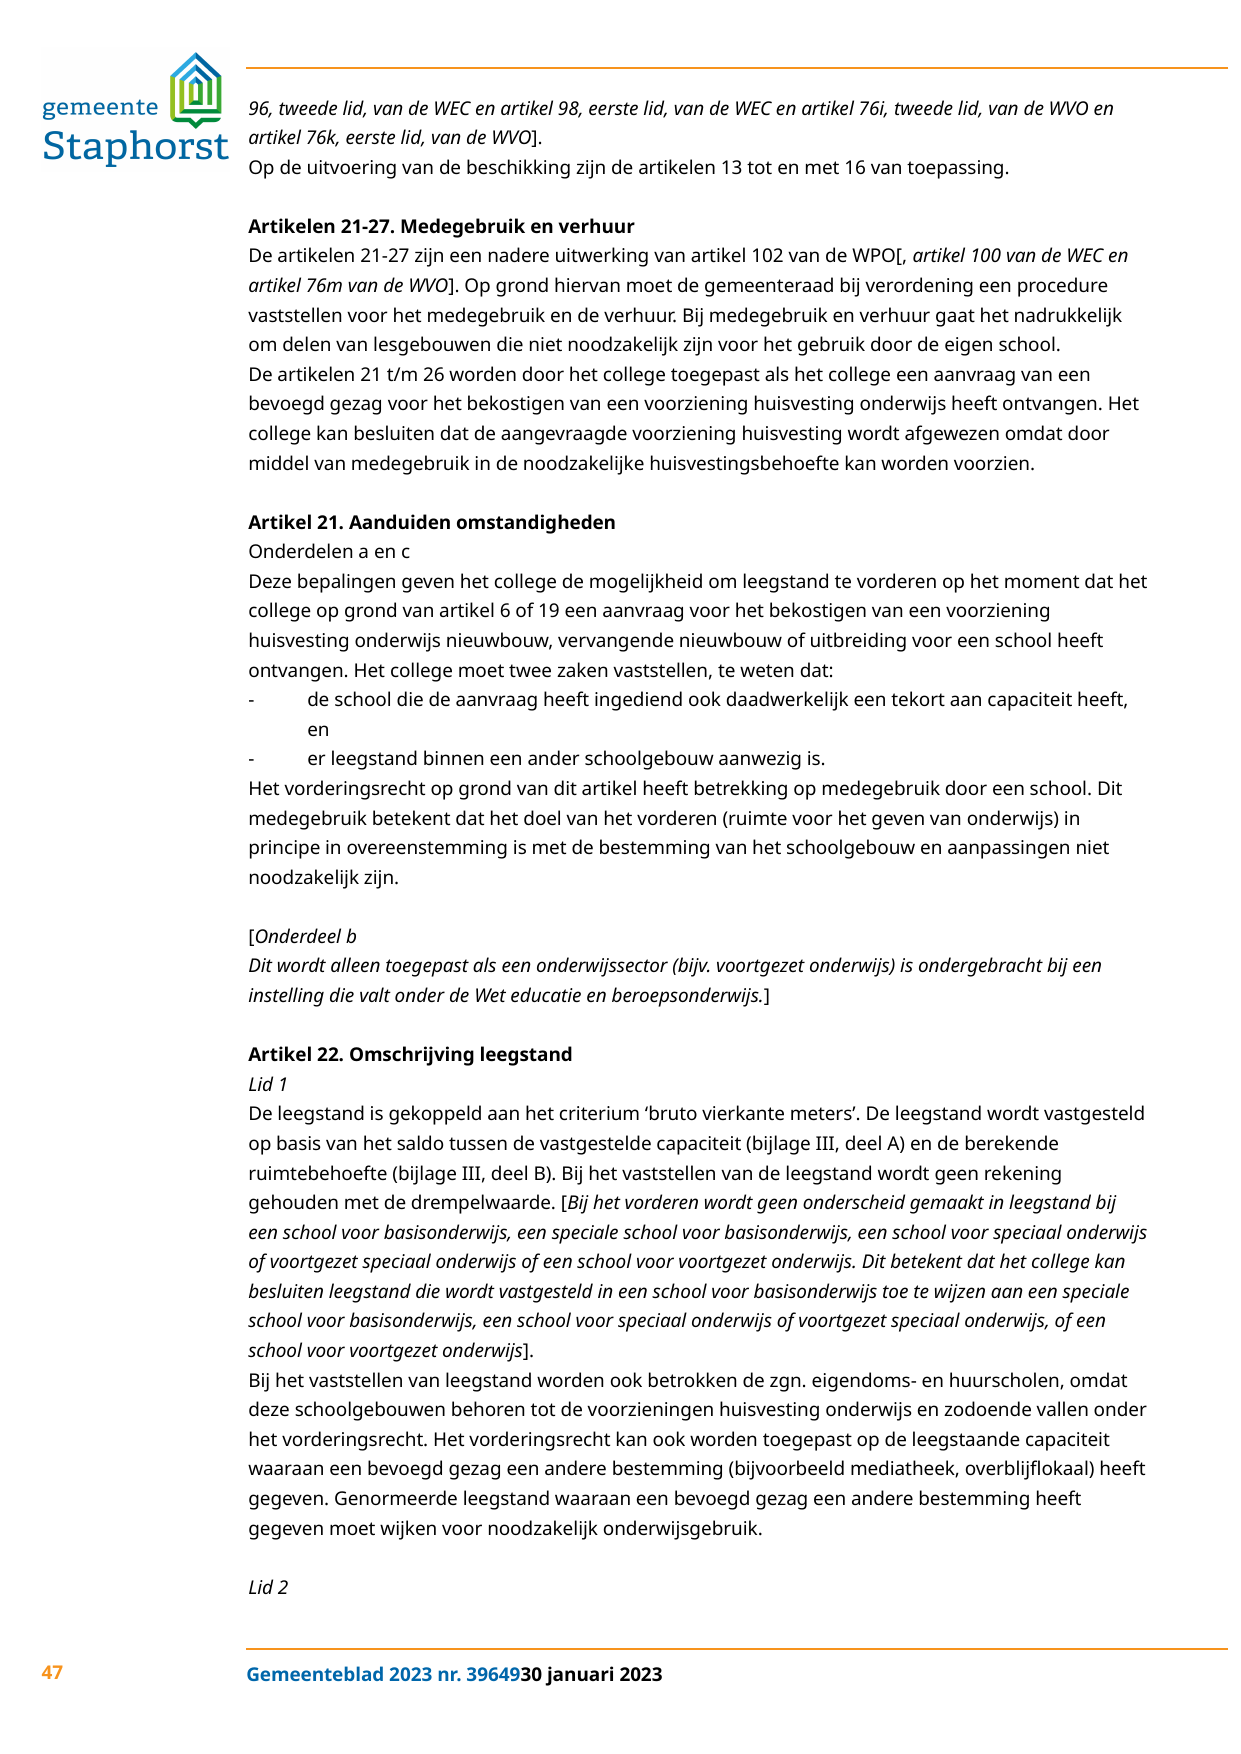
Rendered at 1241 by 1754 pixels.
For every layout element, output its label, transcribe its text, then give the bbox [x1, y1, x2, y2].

text Artikel 22. Omschrijving leegstand [248, 1041, 1152, 1067]
text Het vorderingsrecht op grond van dit artikel heeft betrekking op medegebruik door een school. Dit medegebruik betekent dat het doel van het vorderen (ruimte voor het geven van onderwijs) in principe in overeenstemming is met de bestemming van het schoolgebouw en aanpassingen niet noodzakelijk zijn. [248, 775, 1152, 890]
picture [41, 47, 231, 172]
text Dit wordt alleen toegepast als een onderwijssector (bijv. voortgezet onderwijs) is ondergebracht bij een instelling die valt onder de Wet educatie en beroepsonderwijs.] [248, 953, 1152, 1008]
text Artikelen 21-27. Medegebruik en verhuur [248, 213, 1152, 239]
list de school die de aanvraag heeft ingediend ook daadwerkelijk een tekort aan capaciteit heeft, en [248, 686, 1152, 742]
text Lid 1 [248, 1071, 1152, 1097]
text Op de uitvoering van de beschikking zijn de artikelen 13 tot en met 16 van toepassing. [248, 154, 1152, 180]
text 96, tweede lid, van de WEC en artikel 98, eerste lid, van de WEC en artikel 76i, tweede lid, van de WVO en artikel 76k, eerste lid, van de WVO]. [248, 95, 1152, 150]
text Bij het vaststellen van leegstand worden ook betrokken de zgn. eigendoms- en huurscholen, omdat deze schoolgebouwen behoren tot de voorzieningen huisvesting onderwijs en zodoende vallen onder het vorderingsrecht. Het vorderingsrecht kan ook worden toegepast op de leegstaande capaciteit waaraan een bevoegd gezag een andere bestemming (bijvoorbeeld mediatheek, overblijflokaal) heeft gegeven. Genormeerde leegstand waaraan een bevoegd gezag een andere bestemming heeft gegeven moet wijken voor noodzakelijk onderwijsgebruik. [248, 1367, 1152, 1541]
list er leegstand binnen een ander schoolgebouw aanwezig is. [248, 746, 1152, 771]
text Deze bepalingen geven het college de mogelijkheid om leegstand te vorderen op het moment dat het college op grond van artikel 6 of 19 een aanvraag voor het bekostigen van een voorziening huisvesting onderwijs nieuwbouw, vervangende nieuwbouw of uitbreiding voor een school heeft ontvangen. Het college moet twee zaken vaststellen, te weten dat: [248, 568, 1152, 683]
text [Onderdeel b [248, 923, 1152, 949]
text De artikelen 21 t/m 26 worden door het college toegepast als het college een aanvraag van een bevoegd gezag voor het bekostigen van een voorziening huisvesting onderwijs heeft ontvangen. Het college kan besluiten dat de aangevraagde voorziening huisvesting wordt afgewezen omdat door middel van medegebruik in de noodzakelijke huisvestingsbehoefte kan worden voorzien. [248, 361, 1152, 476]
text De leegstand is gekoppeld aan het criterium ‘bruto vierkante meters’. De leegstand wordt vastgesteld op basis van het saldo tussen de vastgestelde capaciteit (bijlage III, deel A) en de berekende ruimtebehoefte (bijlage III, deel B). Bij het vaststellen van de leegstand wordt geen rekening gehouden met de drempelwaarde. [Bij het vorderen wordt geen onderscheid gemaakt in leegstand bij een school voor basisonderwijs, een speciale school voor basisonderwijs, een school voor speciaal onderwijs of voortgezet speciaal onderwijs of een school voor voortgezet onderwijs. Dit betekent dat het college kan besluiten leegstand die wordt vastgesteld in een school voor basisonderwijs toe te wijzen aan een speciale school voor basisonderwijs, een school voor speciaal onderwijs of voortgezet speciaal onderwijs, of een school voor voortgezet onderwijs]. [248, 1101, 1152, 1363]
text Onderdelen a en c [248, 538, 1152, 564]
text Lid 2 [248, 1574, 1152, 1600]
text De artikelen 21-27 zijn een nadere uitwerking van artikel 102 van de WPO[, artikel 100 van de WEC en artikel 76m van de WVO]. Op grond hiervan moet de gemeenteraad bij verordening een procedure vaststellen voor het medegebruik en de verhuur. Bij medegebruik en verhuur gaat het nadrukkelijk om delen van lesgebouwen die niet noodzakelijk zijn voor het gebruik door de eigen school. [248, 243, 1152, 357]
text Artikel 21. Aanduiden omstandigheden [248, 509, 1152, 535]
